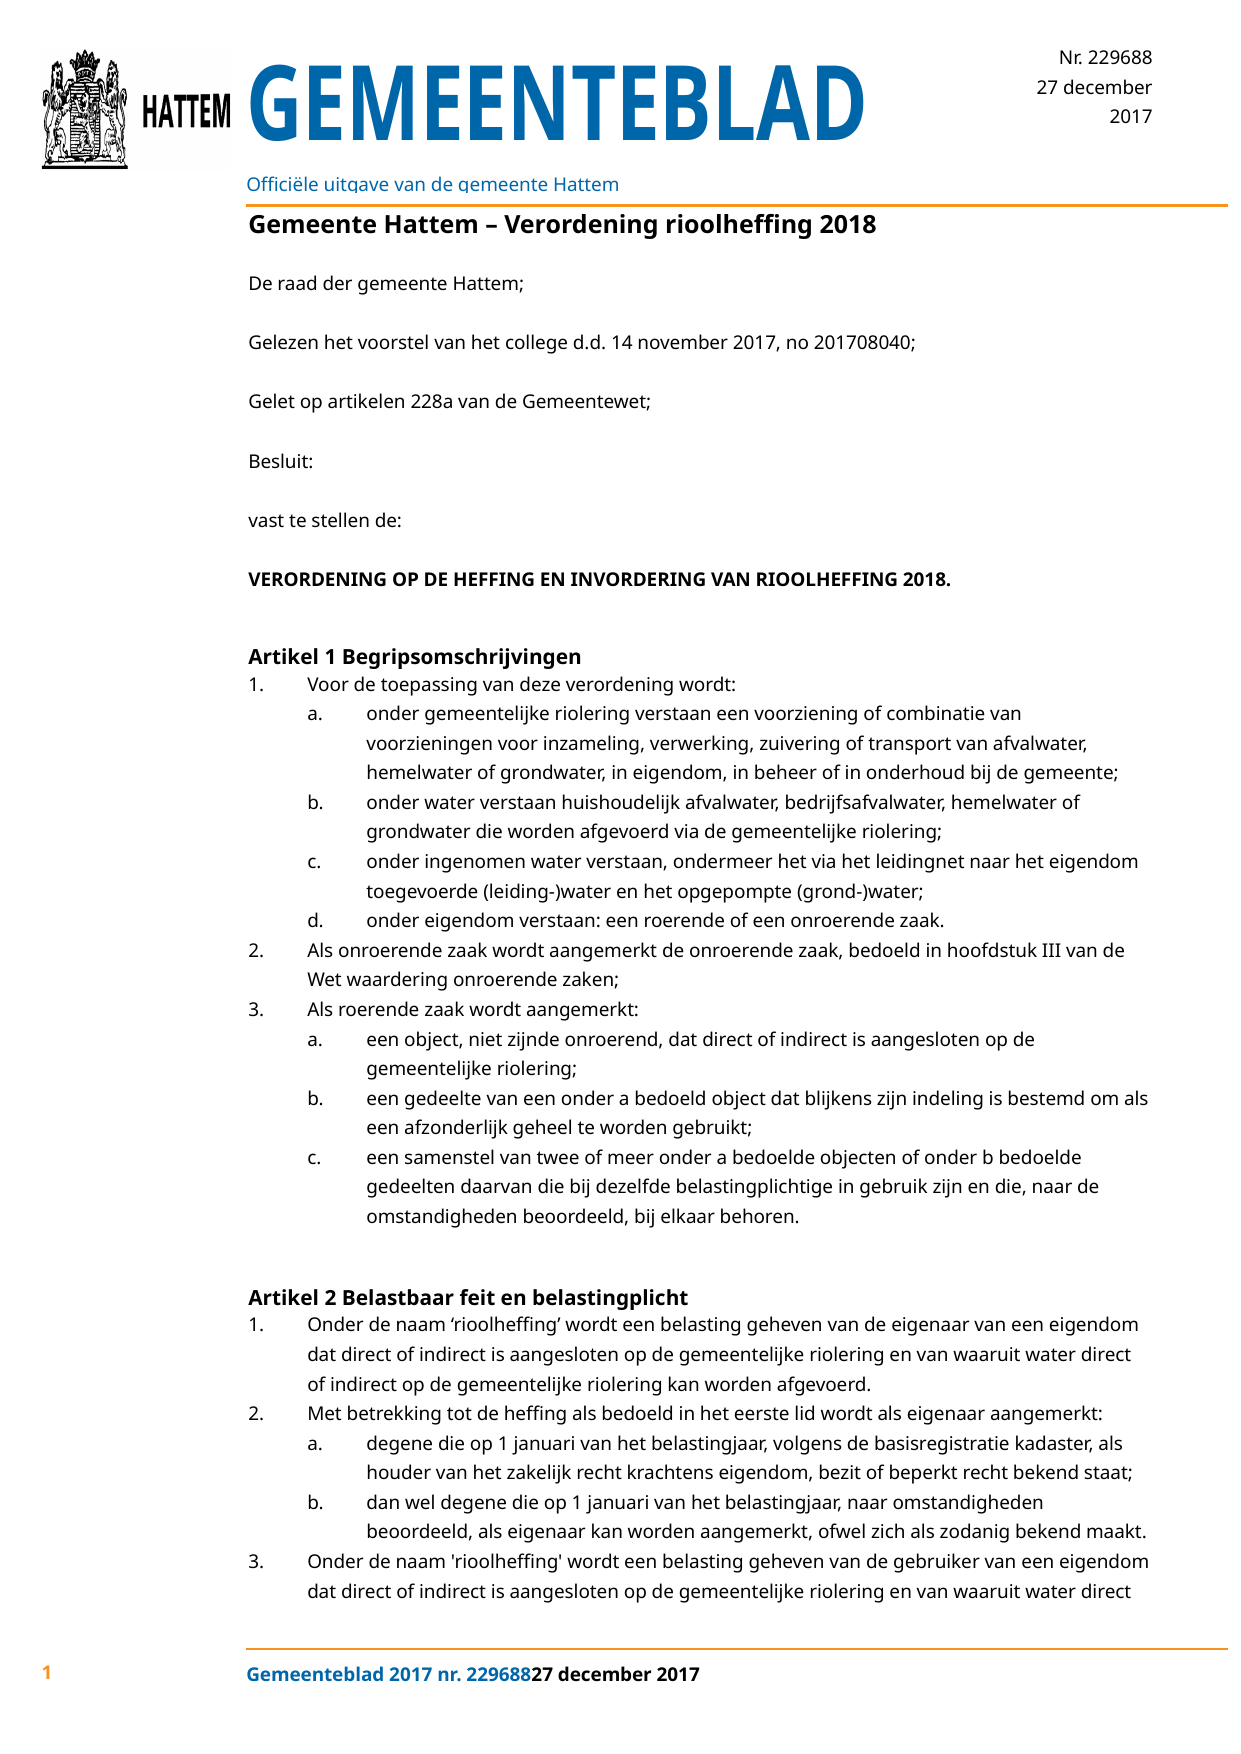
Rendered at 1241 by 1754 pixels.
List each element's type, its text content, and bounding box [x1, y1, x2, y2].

text De raad der gemeente Hattem; [248, 270, 1152, 296]
list dan wel degene die op 1 januari van het belastingjaar, naar omstandigheden beoordeeld, als eigenaar kan worden aangemerkt, ofwel zich als zodanig bekend maakt. [307, 1489, 1152, 1544]
list een object, niet zijnde onroerend, dat direct of indirect is aangesloten op de gemeentelijke riolering; [307, 1026, 1152, 1081]
list Voor de toepassing van deze verordening wordt: [248, 671, 1152, 696]
picture [41, 47, 231, 172]
list onder eigendom verstaan: een roerende of een onroerende zaak. [307, 907, 1152, 933]
text Artikel 1 Begripsomschrijvingen [248, 642, 1152, 671]
text vast te stellen de: [248, 507, 1152, 533]
list onder gemeentelijke riolering verstaan een voorziening of combinatie van voorzieningen voor inzameling, verwerking, zuivering of transport van afvalwater, hemelwater of grondwater, in eigendom, in beheer of in onderhoud bij de gemeente; [307, 700, 1152, 785]
text Gelet op artikelen 228a van de Gemeentewet; [248, 389, 1152, 414]
text Artikel 2 Belastbaar feit en belastingplicht [248, 1283, 1152, 1312]
list een gedeelte van een onder a bedoeld object dat blijkens zijn indeling is bestemd om als een afzonderlijk geheel te worden gebruikt; [307, 1085, 1152, 1140]
text VERORDENING OP DE HEFFING EN INVORDERING VAN RIOOLHEFFING 2018. [248, 566, 1152, 592]
list Met betrekking tot de heffing als bedoeld in het eerste lid wordt als eigenaar aangemerkt: [248, 1400, 1152, 1426]
text Besluit: [248, 448, 1152, 473]
list onder water verstaan huishoudelijk afvalwater, bedrijfsafvalwater, hemelwater of grondwater die worden afgevoerd via de gemeentelijke riolering; [307, 789, 1152, 844]
list een samenstel van twee of meer onder a bedoelde objecten of onder b bedoelde gedeelten daarvan die bij dezelfde belastingplichtige in gebruik zijn en die, naar de omstandigheden beoordeeld, bij elkaar behoren. [307, 1144, 1152, 1229]
list onder ingenomen water verstaan, ondermeer het via het leidingnet naar het eigendom toegevoerde (leiding-)water en het opgepompte (grond-)water; [307, 848, 1152, 903]
list Onder de naam 'rioolheffing' wordt een belasting geheven van de gebruiker van een eigendom dat direct of indirect is aangesloten op de gemeentelijke riolering en van waaruit water direct [248, 1548, 1152, 1604]
text Gelezen het voorstel van het college d.d. 14 november 2017, no 201708040; [248, 329, 1152, 355]
list degene die op 1 januari van het belastingjaar, volgens de basisregistratie kadaster, als houder van het zakelijk recht krachtens eigendom, bezit of beperkt recht bekend staat; [307, 1430, 1152, 1485]
text Gemeente Hattem – Verordening rioolheffing 2018 [248, 207, 1152, 241]
list Als onroerende zaak wordt aangemerkt de onroerende zaak, bedoeld in hoofdstuk III van de Wet waardering onroerende zaken; [248, 937, 1152, 992]
list Als roerende zaak wordt aangemerkt: [248, 996, 1152, 1022]
list Onder de naam ‘rioolheffing’ wordt een belasting geheven van de eigenaar van een eigendom dat direct of indirect is aangesloten op de gemeentelijke riolering en van waaruit water direct of indirect op de gemeentelijke riolering kan worden afgevoerd. [248, 1312, 1152, 1397]
